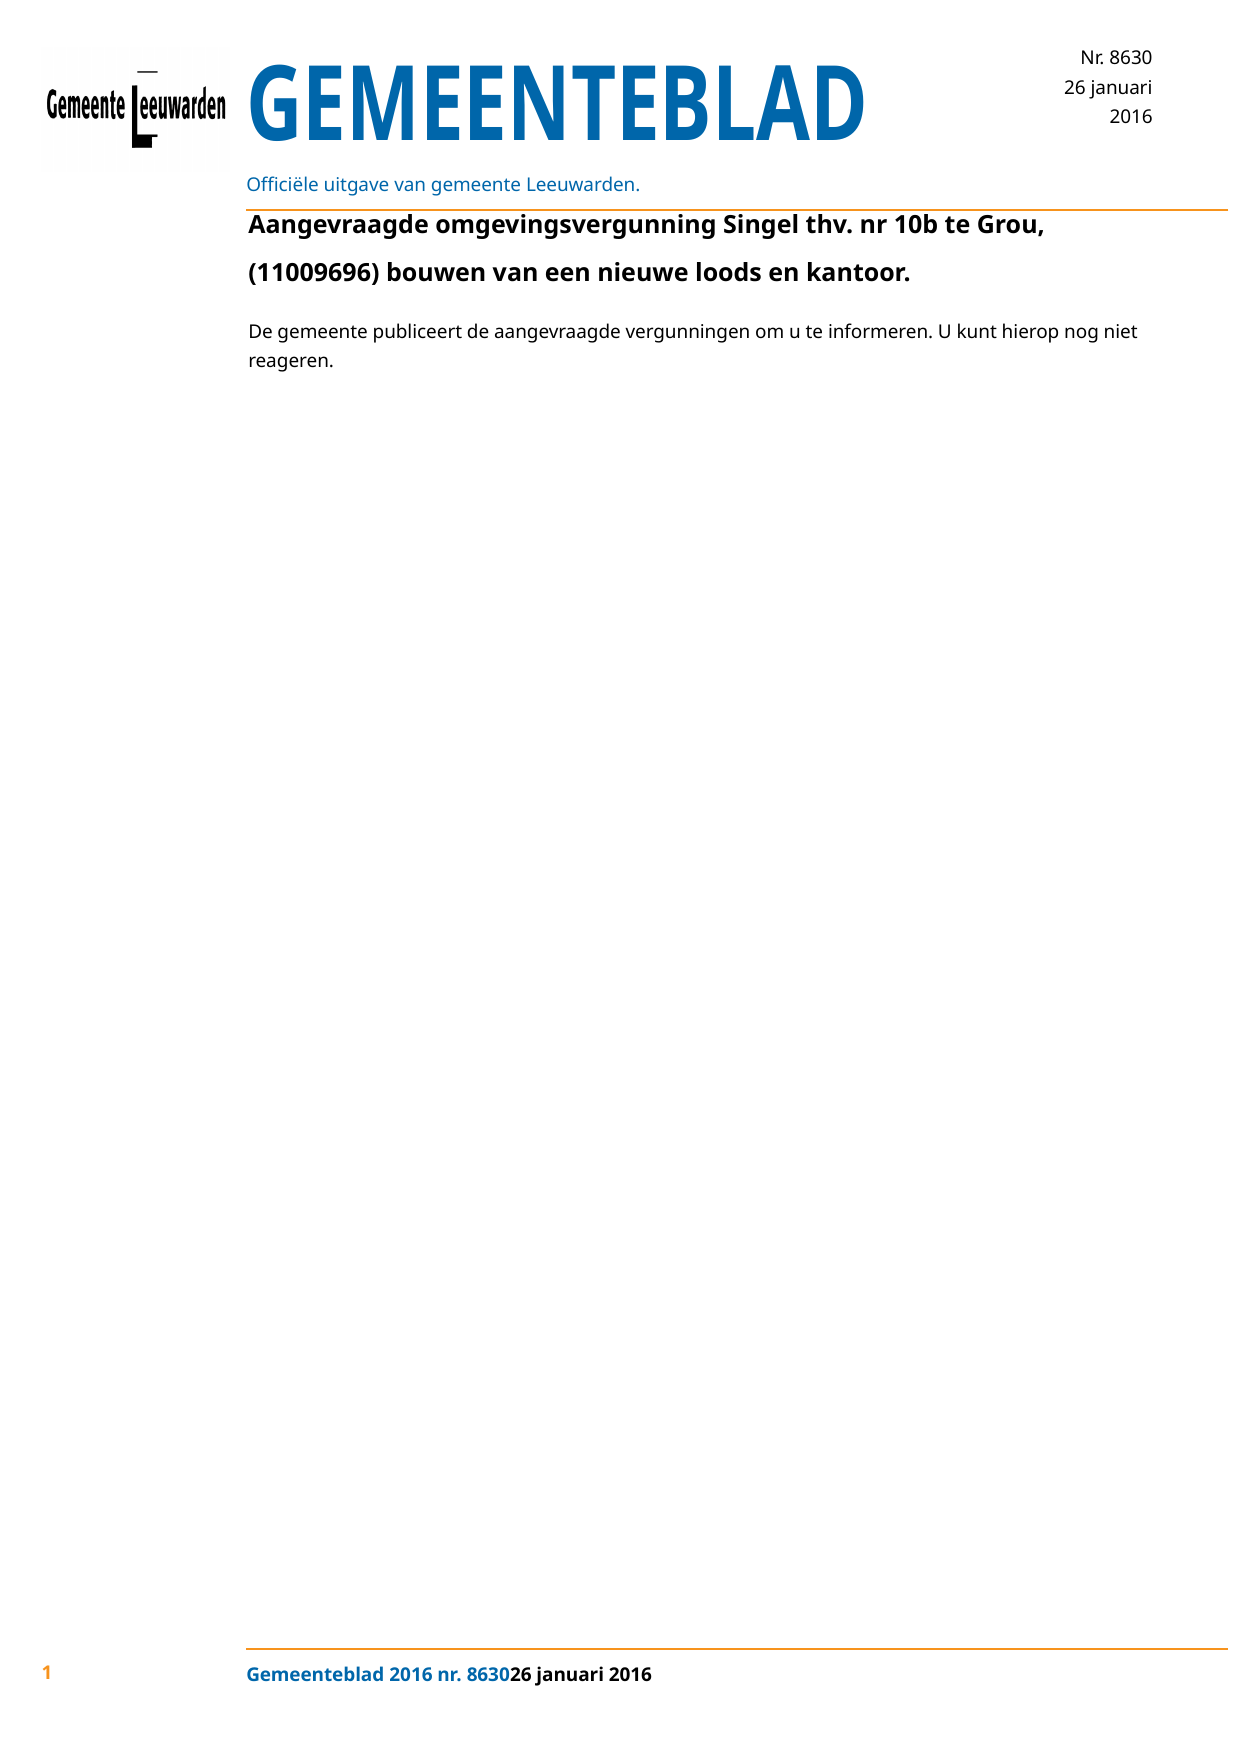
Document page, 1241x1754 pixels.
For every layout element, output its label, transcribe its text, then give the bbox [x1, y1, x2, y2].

text De gemeente publiceert de aangevraagde vergunningen om u te informeren. U kunt hierop nog niet reageren. [248, 318, 1152, 373]
picture [41, 47, 231, 172]
text Aangevraagde omgevingsvergunning Singel thv. nr 10b te Grou, (11009696) bouwen van een nieuwe loods en kantoor. [248, 211, 1152, 288]
